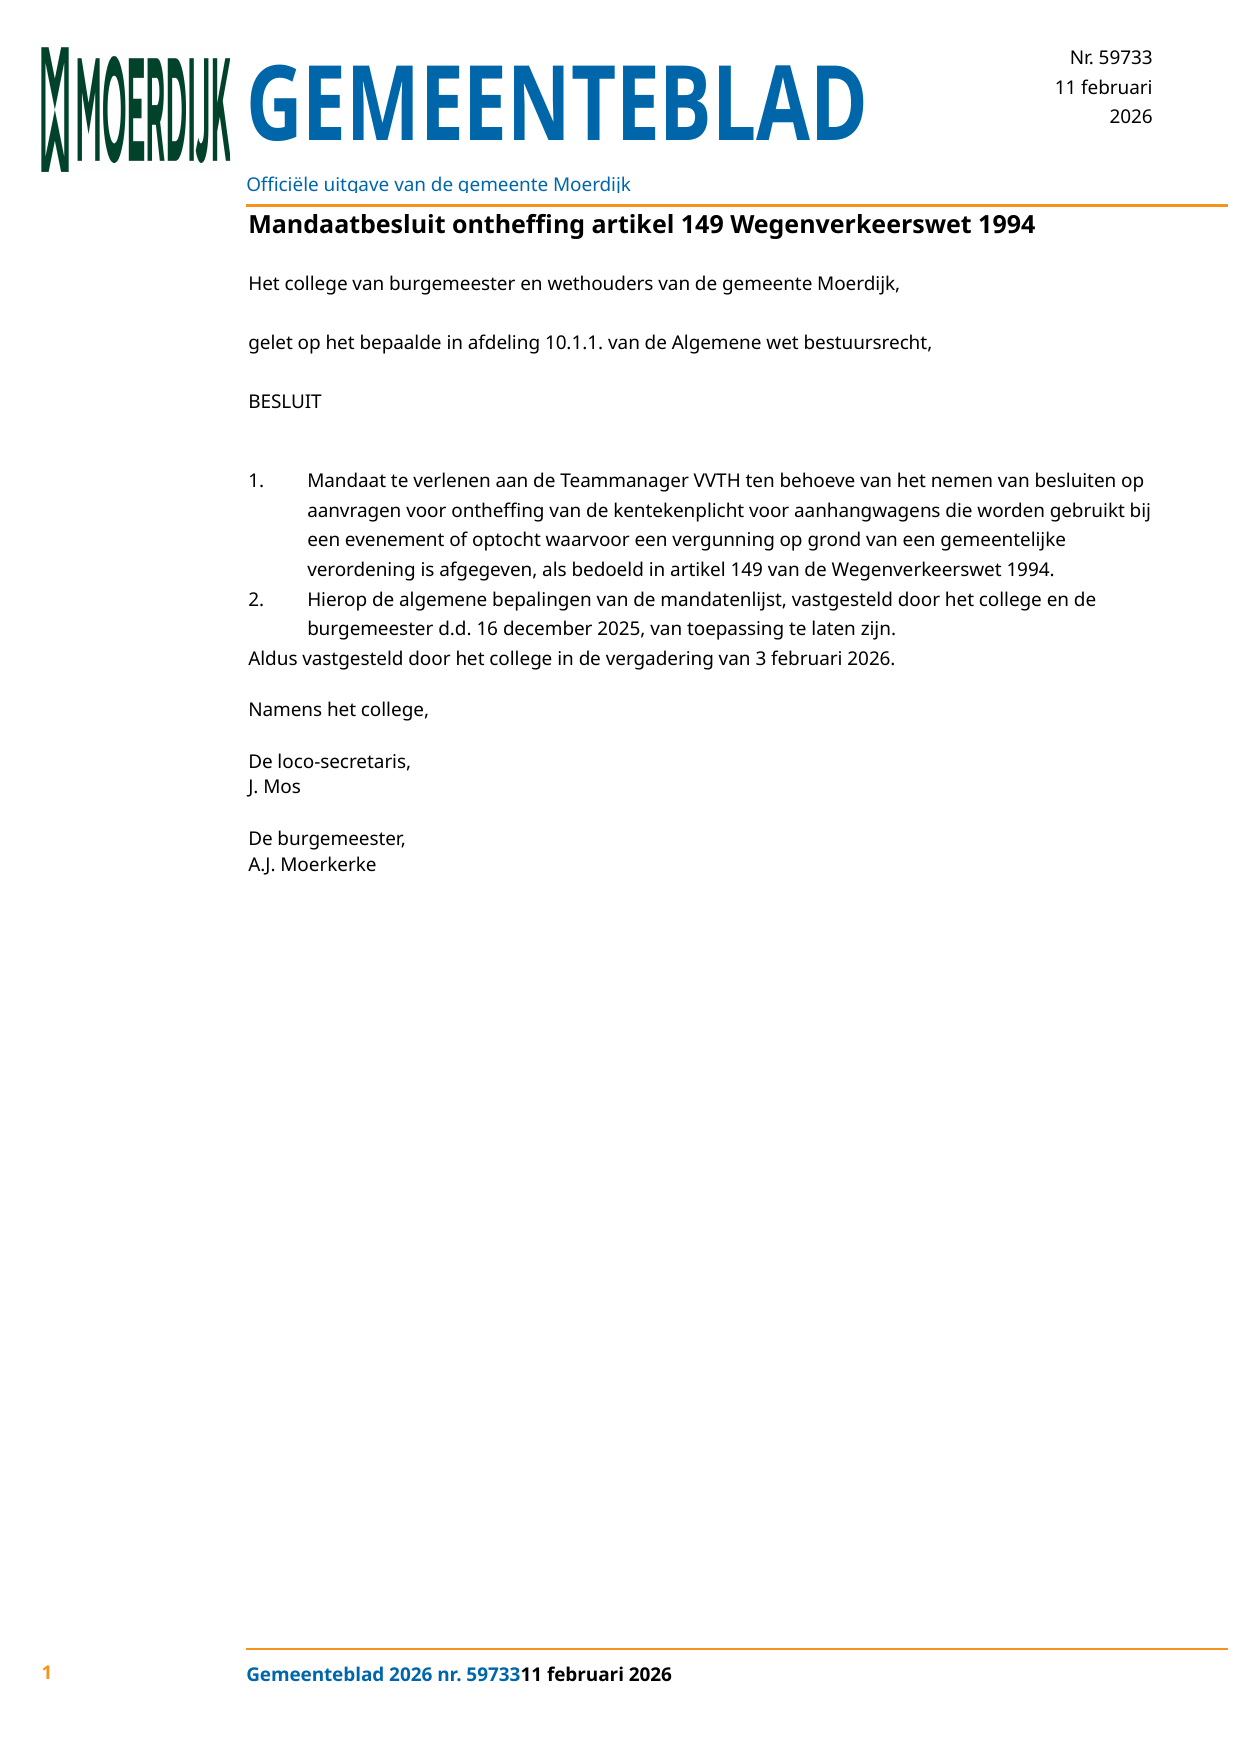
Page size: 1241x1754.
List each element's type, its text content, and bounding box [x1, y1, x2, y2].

text gelet op het bepaalde in afdeling 10.1.1. van de Algemene wet bestuursrecht, [248, 329, 1152, 355]
text Het college van burgemeester en wethouders van de gemeente Moerdijk, [248, 270, 1152, 296]
text J. Mos [248, 774, 1152, 799]
text De burgemeester, [248, 825, 1152, 851]
list Mandaat te verlenen aan de Teammanager VVTH ten behoeve van het nemen van besluiten op aanvragen voor ontheffing van de kentekenplicht voor aanhangwagens die worden gebruikt bij een evenement of optocht waarvoor een vergunning op grond van een gemeentelijke verordening is afgegeven, als bedoeld in artikel 149 van de Wegenverkeerswet 1994. [248, 467, 1152, 582]
list Hierop de algemene bepalingen van de mandatenlijst, vastgesteld door het college en de burgemeester d.d. 16 december 2025, van toepassing te laten zijn. [248, 586, 1152, 641]
picture [41, 47, 231, 172]
text Aldus vastgesteld door het college in de vergadering van 3 februari 2026. [248, 645, 1152, 671]
text BESLUIT [248, 389, 1152, 414]
text Mandaatbesluit ontheffing artikel 149 Wegenverkeerswet 1994 [248, 207, 1152, 241]
text Namens het college, [248, 696, 1152, 722]
text A.J. Moerkerke [248, 851, 1152, 877]
text De loco-secretaris, [248, 748, 1152, 774]
